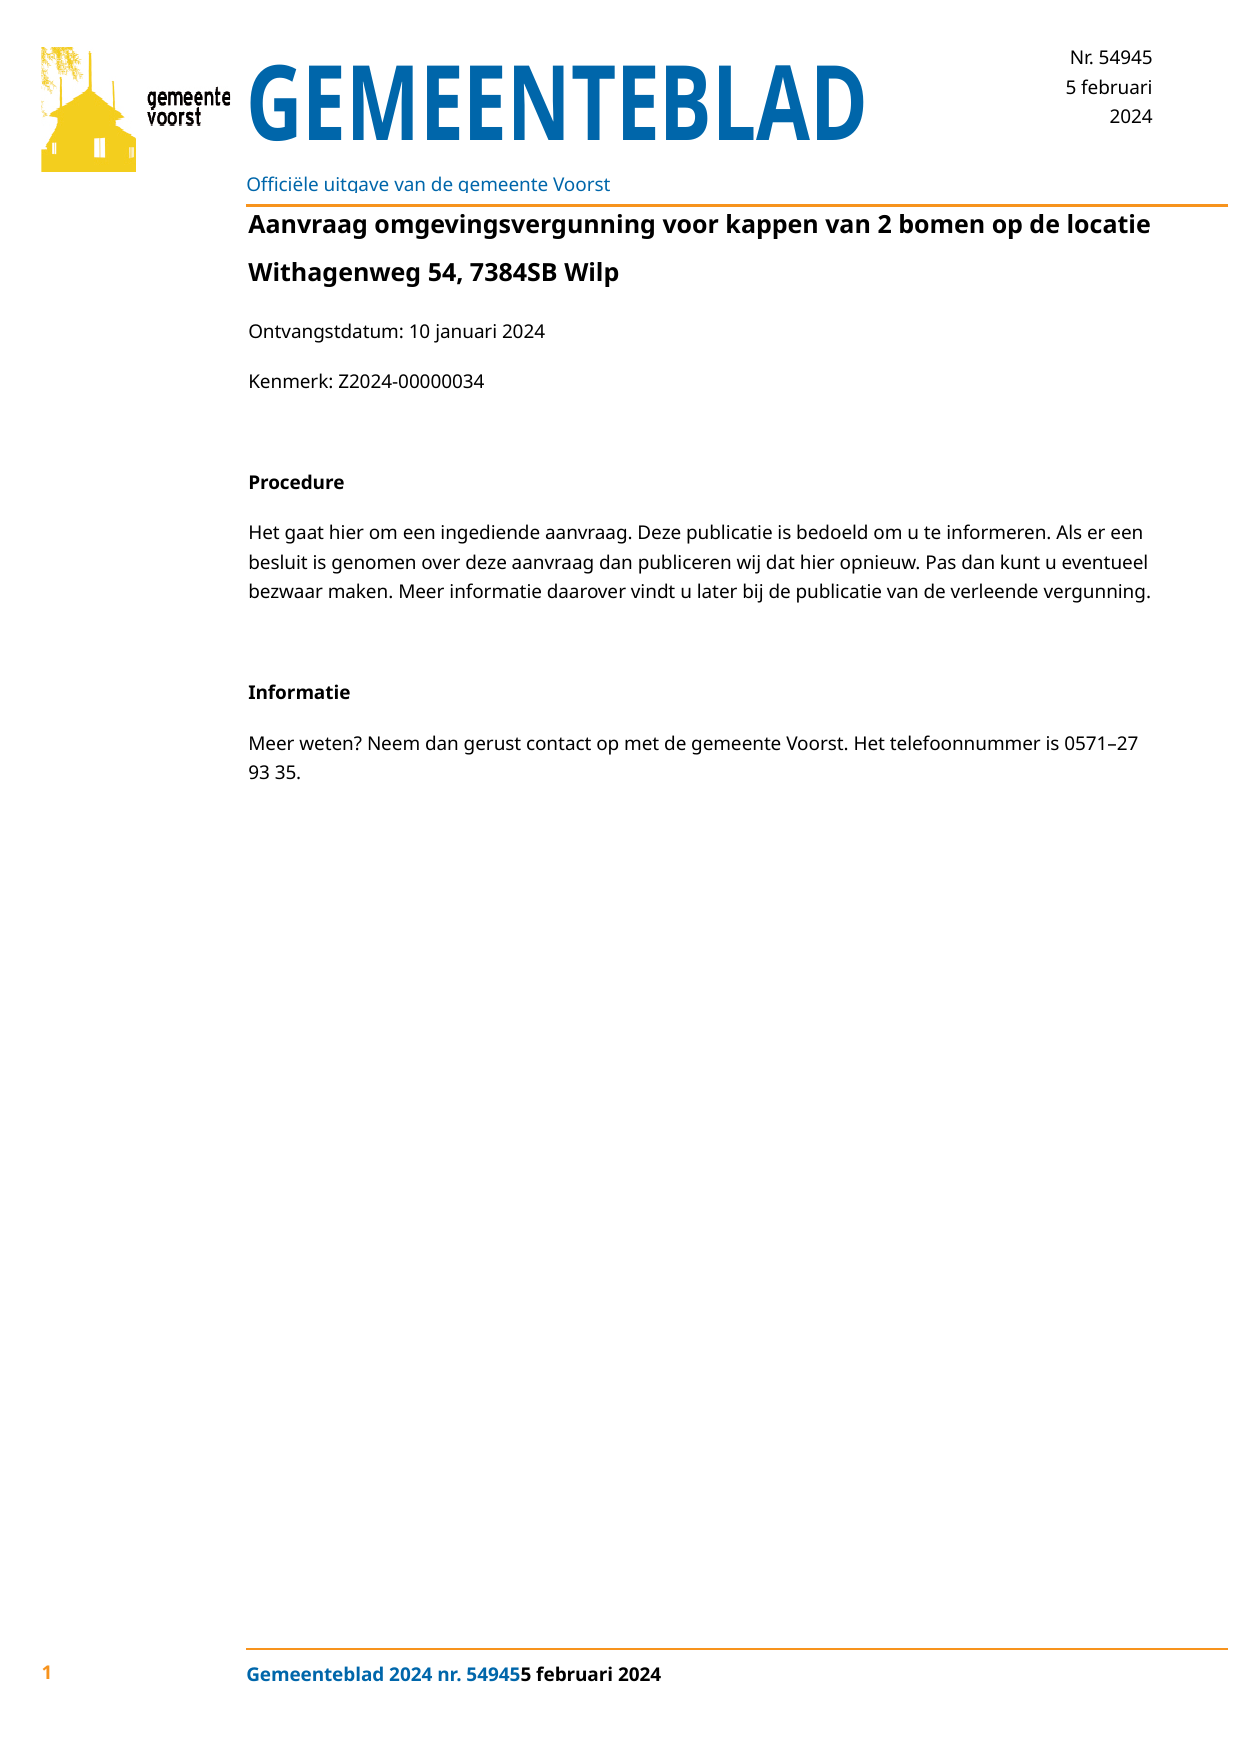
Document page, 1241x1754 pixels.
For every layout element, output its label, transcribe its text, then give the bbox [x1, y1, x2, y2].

picture [41, 47, 231, 172]
text Procedure [248, 469, 1152, 495]
text Ontvangstdatum: 10 januari 2024 [248, 318, 1152, 344]
text Het gaat hier om een ingediende aanvraag. Deze publicatie is bedoeld om u te informeren. Als er een besluit is genomen over deze aanvraag dan publiceren wij dat hier opnieuw. Pas dan kunt u eventueel bezwaar maken. Meer informatie daarover vindt u later bij de publicatie van de verleende vergunning. [248, 519, 1152, 604]
text Aanvraag omgevingsvergunning voor kappen van 2 bomen op de locatie Withagenweg 54, 7384SB Wilp [248, 207, 1152, 288]
text Meer weten? Neem dan gerust contact op met de gemeente Voorst. Het telefoonnummer is 0571–27 93 35. [248, 730, 1152, 785]
text Kenmerk: Z2024-00000034 [248, 368, 1152, 394]
text Informatie [248, 679, 1152, 705]
